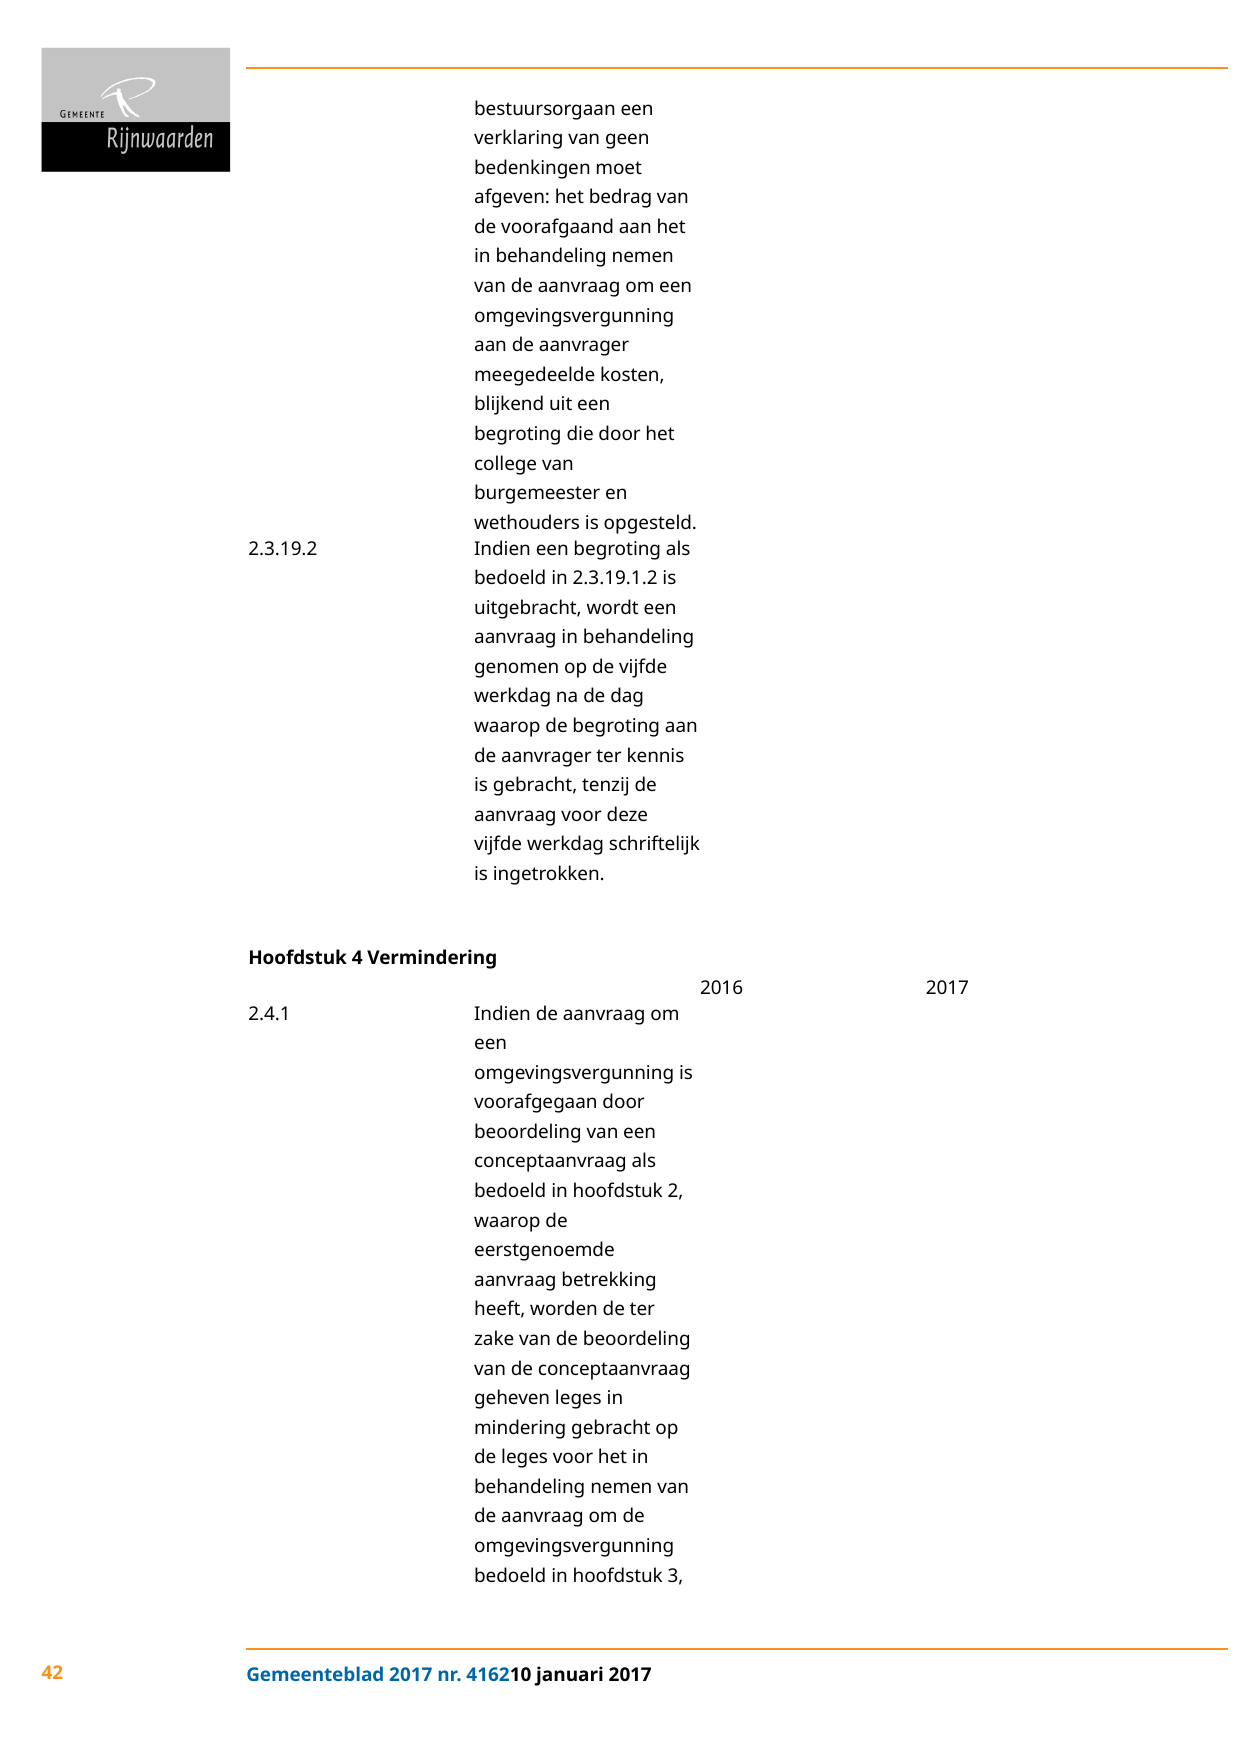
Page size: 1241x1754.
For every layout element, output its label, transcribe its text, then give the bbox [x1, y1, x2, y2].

table_cell [700, 1000, 926, 1588]
table_cell bestuursorgaan een verklaring van geen bedenkingen moet afgeven: het bedrag van de voorafgaand aan het in behandeling nemen van de aanvraag om een omgevingsvergunning aan de aanvrager meegedeelde kosten, blijkend uit een begroting die door het college van burgemeester en wethouders is opgesteld. [474, 95, 700, 535]
table_cell [248, 95, 474, 535]
table_header [248, 974, 474, 1000]
table_header [474, 974, 700, 1000]
table_cell Indien de aanvraag om een omgevingsvergunning is voorafgegaan door beoordeling van een conceptaanvraag als bedoeld in hoofdstuk 2, waarop de eerstgenoemde aanvraag betrekking heeft, worden de ter zake van de beoordeling van de conceptaanvraag geheven leges in mindering gebracht op de leges voor het in behandeling nemen van de aanvraag om de omgevingsvergunning bedoeld in hoofdstuk 3, [474, 1000, 700, 1588]
table_cell [926, 1000, 1152, 1588]
table_cell 2.4.1 [248, 1000, 474, 1588]
picture [41, 47, 231, 172]
table_cell [474, 886, 700, 912]
table_cell [700, 886, 926, 912]
table_cell [926, 535, 1152, 886]
table_header 2016 [700, 974, 926, 1000]
table_cell Indien een begroting als bedoeld in 2.3.19.1.2 is uitgebracht, wordt een aanvraag in behandeling genomen op de vijfde werkdag na de dag waarop de begroting aan de aanvrager ter kennis is gebracht, tenzij de aanvraag voor deze vijfde werkdag schriftelijk is ingetrokken. [474, 535, 700, 886]
table_cell 2.3.19.2 [248, 535, 474, 886]
table_cell [926, 886, 1152, 912]
text Hoofdstuk 4 Vermindering [248, 944, 1152, 970]
table_cell [926, 95, 1152, 535]
table_cell [700, 95, 926, 535]
table_cell [248, 886, 474, 912]
table_cell [700, 535, 926, 886]
table_header 2017 [926, 974, 1152, 1000]
